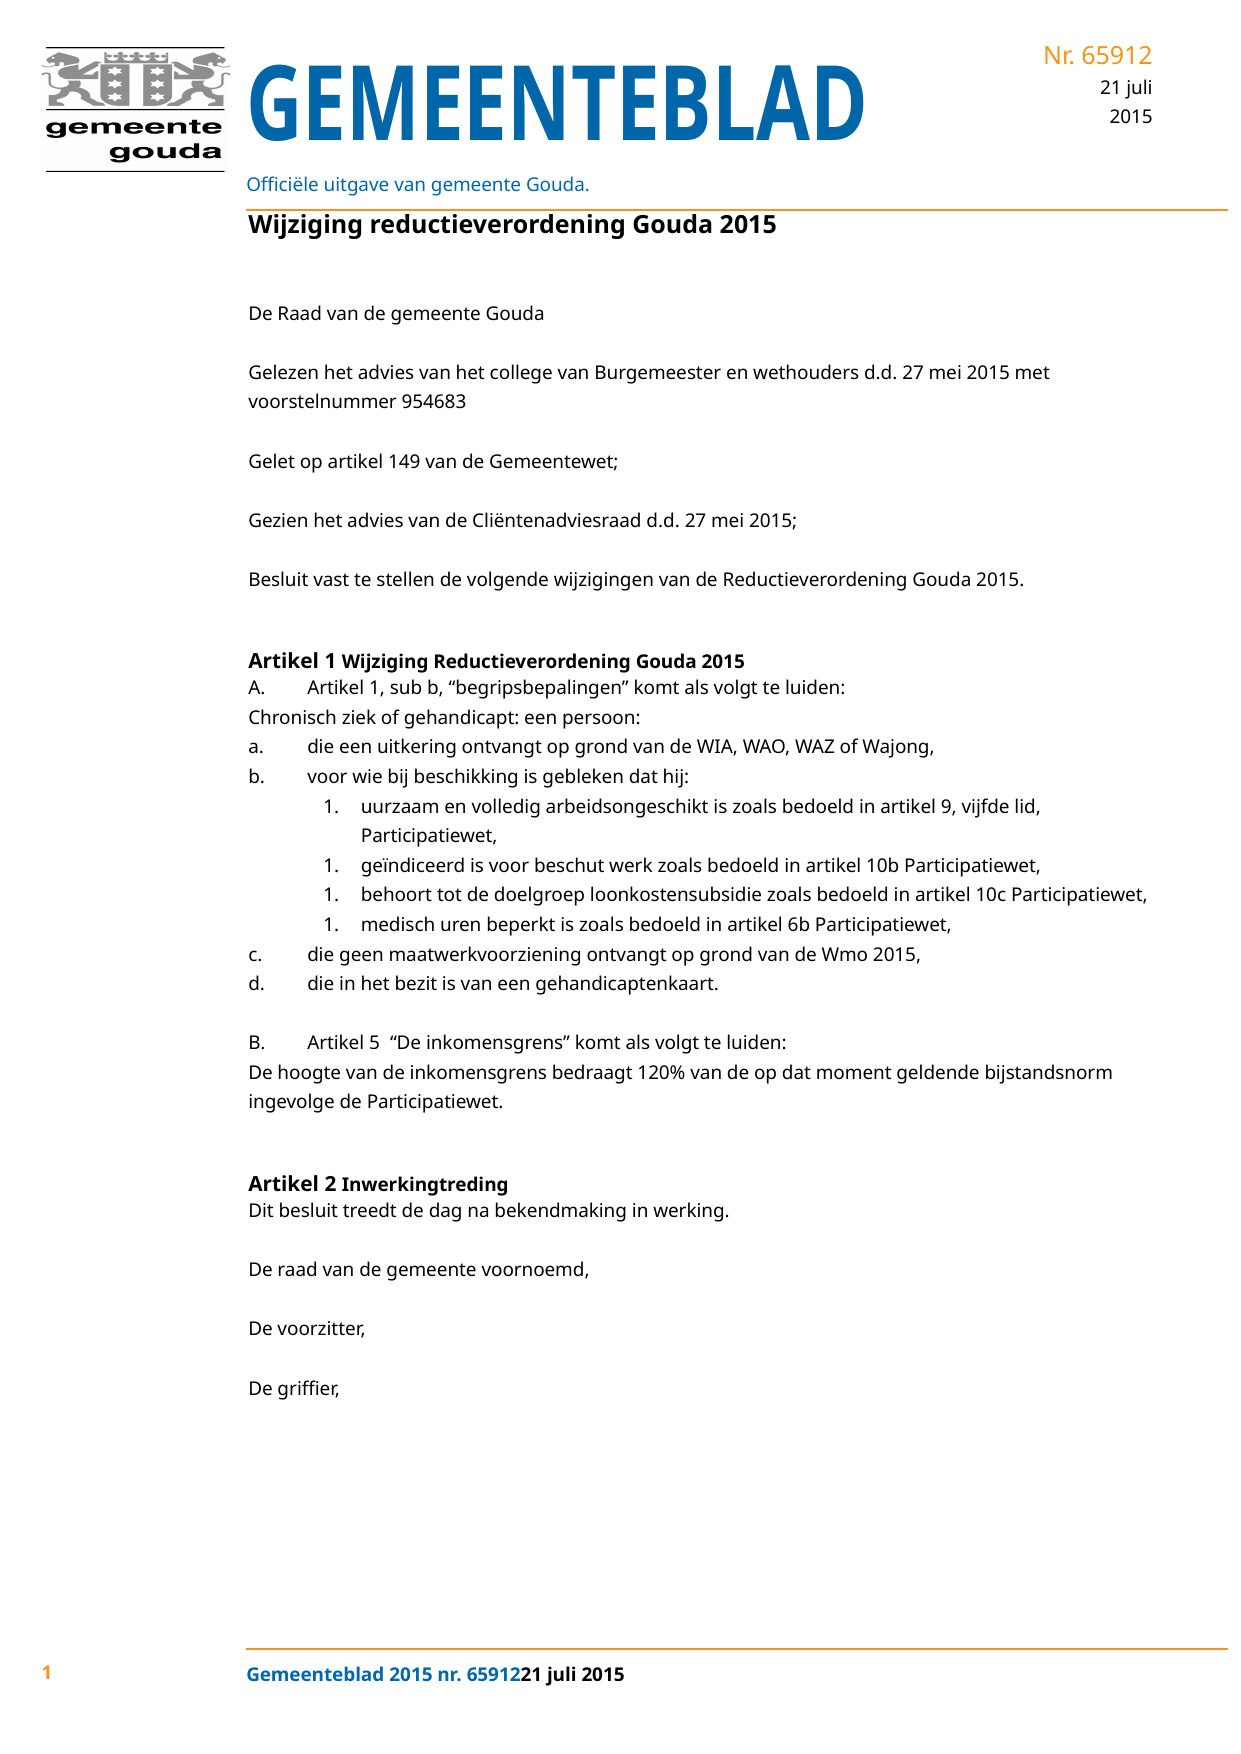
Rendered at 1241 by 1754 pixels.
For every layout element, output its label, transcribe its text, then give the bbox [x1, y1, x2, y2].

text Besluit vast te stellen de volgende wijzigingen van de Reductieverordening Gouda 2015. [248, 566, 1152, 592]
text Dit besluit treedt de dag na bekendmaking in werking. [248, 1197, 1152, 1223]
text De voorzitter, [248, 1316, 1152, 1341]
list die geen maatwerkvoorziening ontvangt op grond van de Wmo 2015, [248, 941, 1152, 967]
text Artikel 2 Inwerkingtreding [248, 1169, 1152, 1197]
list die een uitkering ontvangt op grond van de WIA, WAO, WAZ of Wajong, [248, 734, 1152, 759]
list behoort tot de doelgroep loonkostensubsidie zoals bedoeld in artikel 10c Participatiewet, [323, 882, 1152, 907]
list Artikel 5 “De inkomensgrens” komt als volgt te luiden: [248, 1029, 1152, 1055]
text Artikel 1 Wijziging Reductieverordening Gouda 2015 [248, 646, 1152, 674]
list geïndiceerd is voor beschut werk zoals bedoeld in artikel 10b Participatiewet, [323, 852, 1152, 878]
picture [41, 47, 231, 172]
list medisch uren beperkt is zoals bedoeld in artikel 6b Participatiewet, [323, 911, 1152, 937]
list uurzaam en volledig arbeidsongeschikt is zoals bedoeld in artikel 9, vijfde lid, Participatiewet, [323, 793, 1152, 848]
text Gelezen het advies van het college van Burgemeester en wethouders d.d. 27 mei 2015 met voorstelnummer 954683 [248, 359, 1152, 414]
text Gelet op artikel 149 van de Gemeentewet; [248, 448, 1152, 473]
text De Raad van de gemeente Gouda [248, 300, 1152, 326]
list voor wie bij beschikking is gebleken dat hij: [248, 763, 1152, 789]
text De raad van de gemeente voornoemd, [248, 1256, 1152, 1282]
text Wijziging reductieverordening Gouda 2015 [248, 211, 1152, 241]
text De hoogte van de inkomensgrens bedraagt 120% van de op dat moment geldende bijstandsnorm ingevolge de Participatiewet. [248, 1059, 1152, 1114]
text Chronisch ziek of gehandicapt: een persoon: [248, 704, 1152, 730]
text De griffier, [248, 1375, 1152, 1400]
list die in het bezit is van een gehandicaptenkaart. [248, 970, 1152, 996]
list Artikel 1, sub b, “begripsbepalingen” komt als volgt te luiden: [248, 674, 1152, 700]
text Gezien het advies van de Cliëntenadviesraad d.d. 27 mei 2015; [248, 507, 1152, 533]
